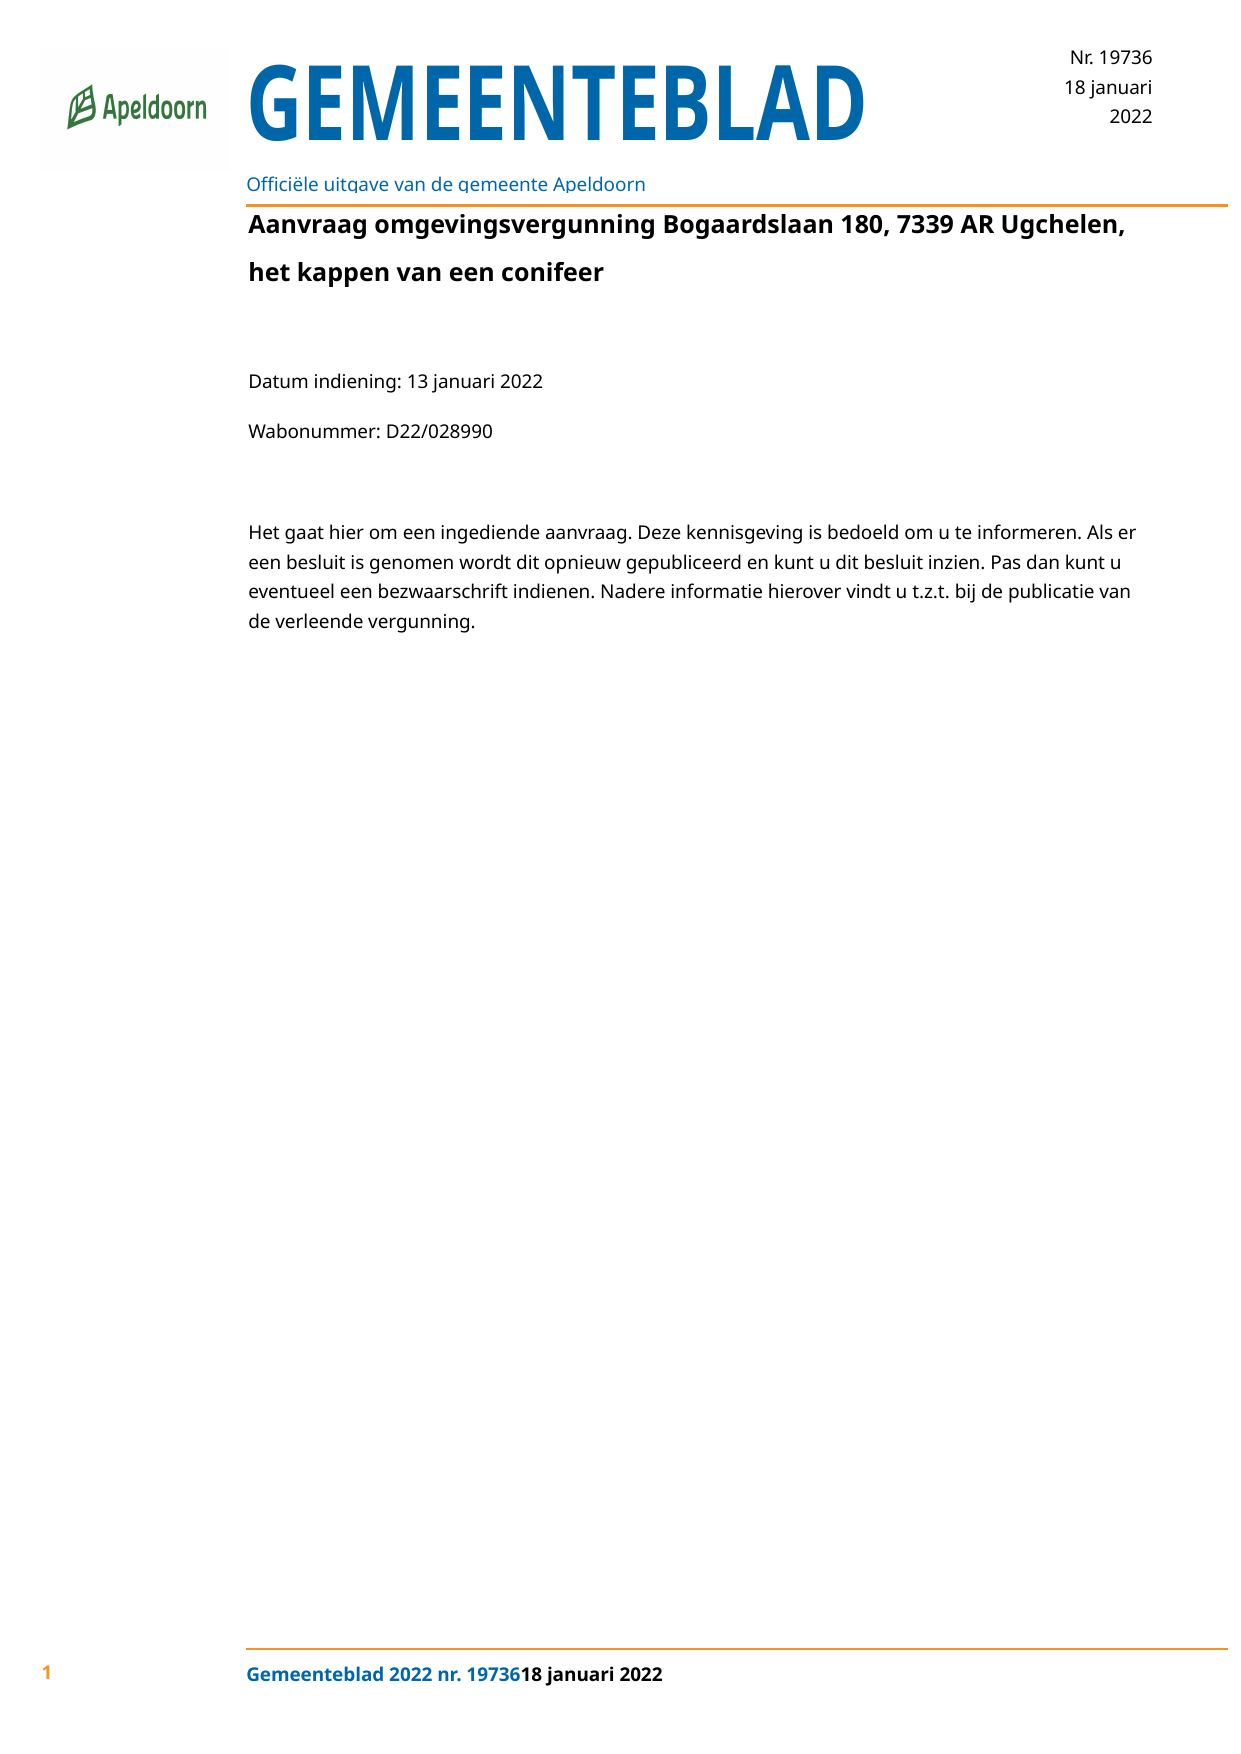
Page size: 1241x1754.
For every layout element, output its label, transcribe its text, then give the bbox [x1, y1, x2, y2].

text Aanvraag omgevingsvergunning Bogaardslaan 180, 7339 AR Ugchelen, het kappen van een conifeer [248, 207, 1152, 288]
text Datum indiening: 13 januari 2022 [248, 368, 1152, 394]
picture [41, 47, 231, 172]
text Wabonummer: D22/028990 [248, 419, 1152, 444]
text Het gaat hier om een ingediende aanvraag. Deze kennisgeving is bedoeld om u te informeren. Als er een besluit is genomen wordt dit opnieuw gepubliceerd en kunt u dit besluit inzien. Pas dan kunt u eventueel een bezwaarschrift indienen. Nadere informatie hierover vindt u t.z.t. bij de publicatie van de verleende vergunning. [248, 519, 1152, 634]
